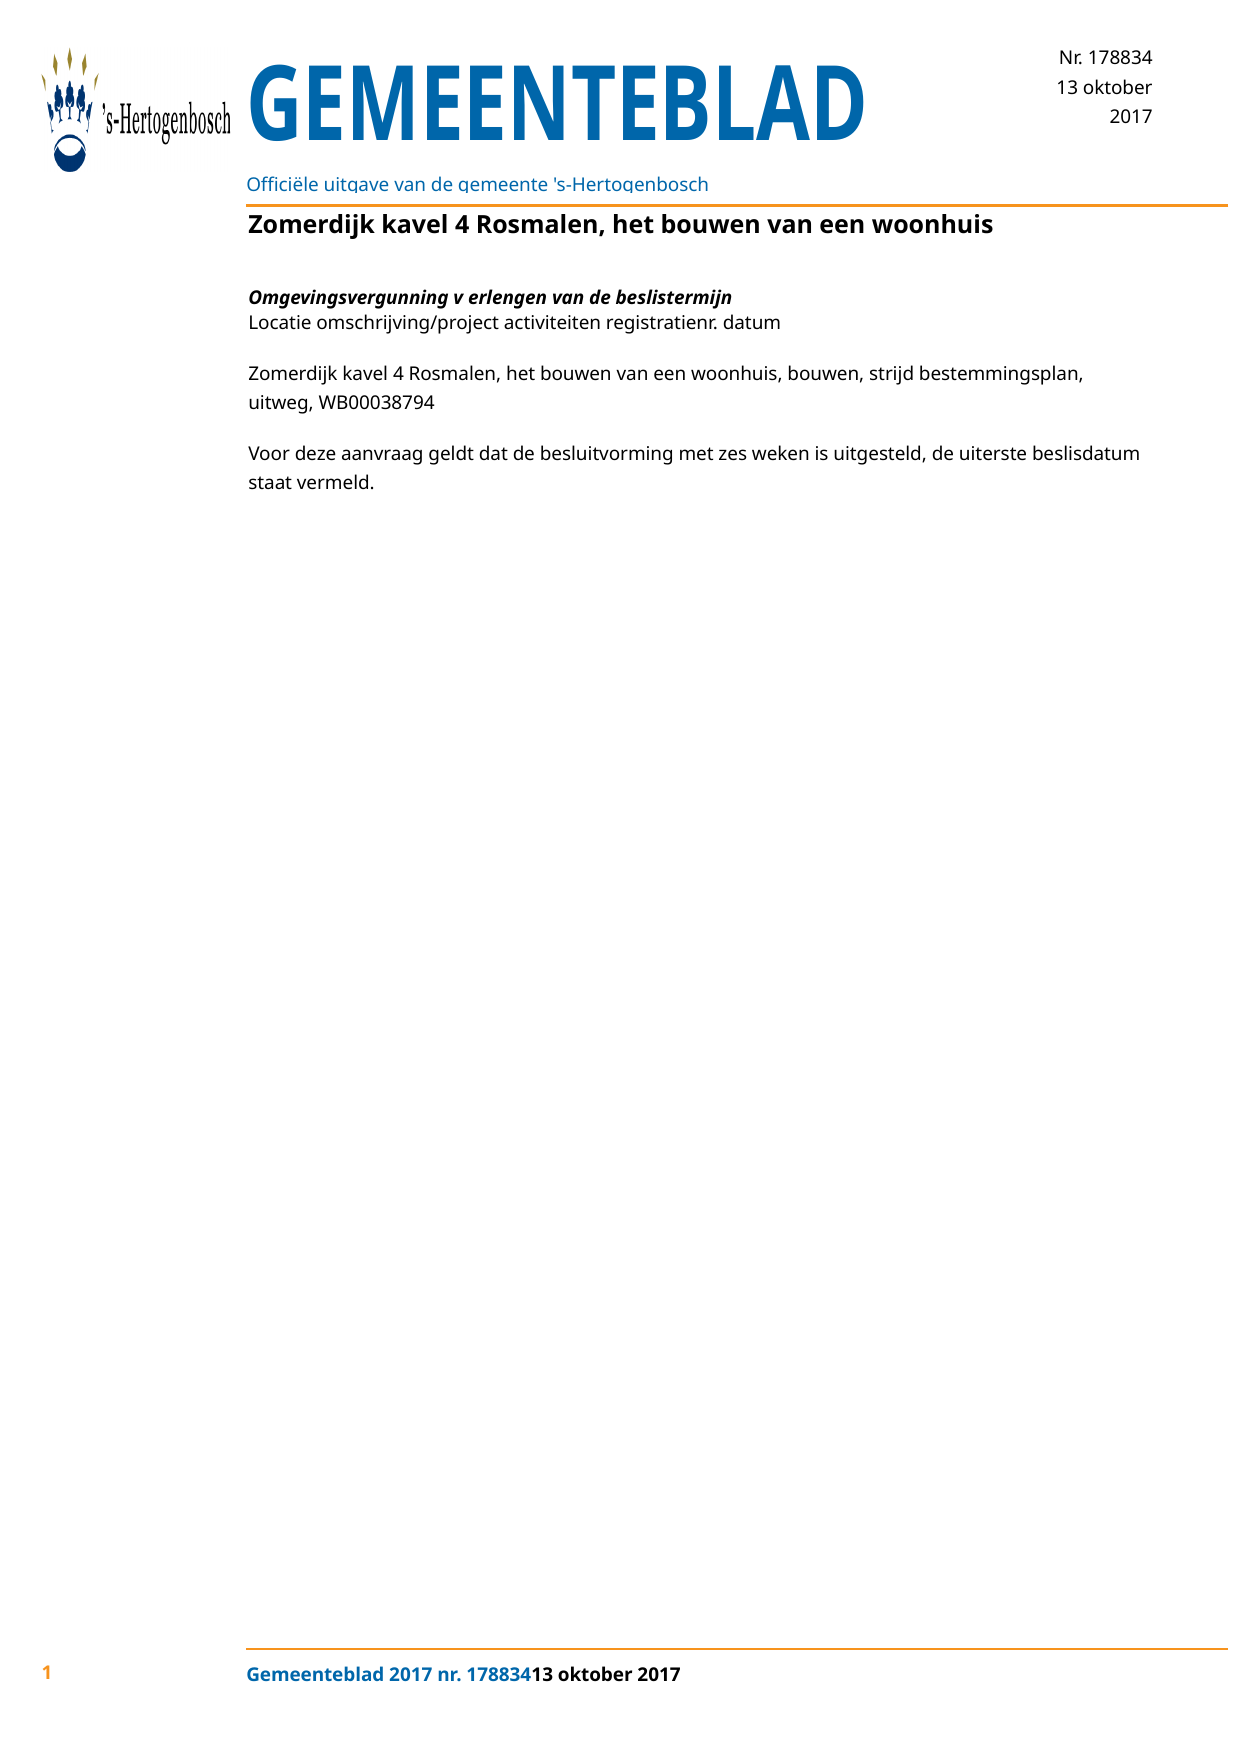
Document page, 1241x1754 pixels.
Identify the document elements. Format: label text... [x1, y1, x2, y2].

picture [41, 47, 231, 172]
text Omgevingsvergunning v erlengen van de beslistermijn [248, 284, 1152, 309]
text Zomerdijk kavel 4 Rosmalen, het bouwen van een woonhuis, bouwen, strijd bestemmingsplan, uitweg, WB00038794 [248, 360, 1152, 415]
text Zomerdijk kavel 4 Rosmalen, het bouwen van een woonhuis [248, 207, 1152, 241]
text Locatie omschrijving/project activiteiten registratienr. datum [248, 309, 1152, 335]
text Voor deze aanvraag geldt dat de besluitvorming met zes weken is uitgesteld, de uiterste beslisdatum staat vermeld. [248, 440, 1152, 495]
